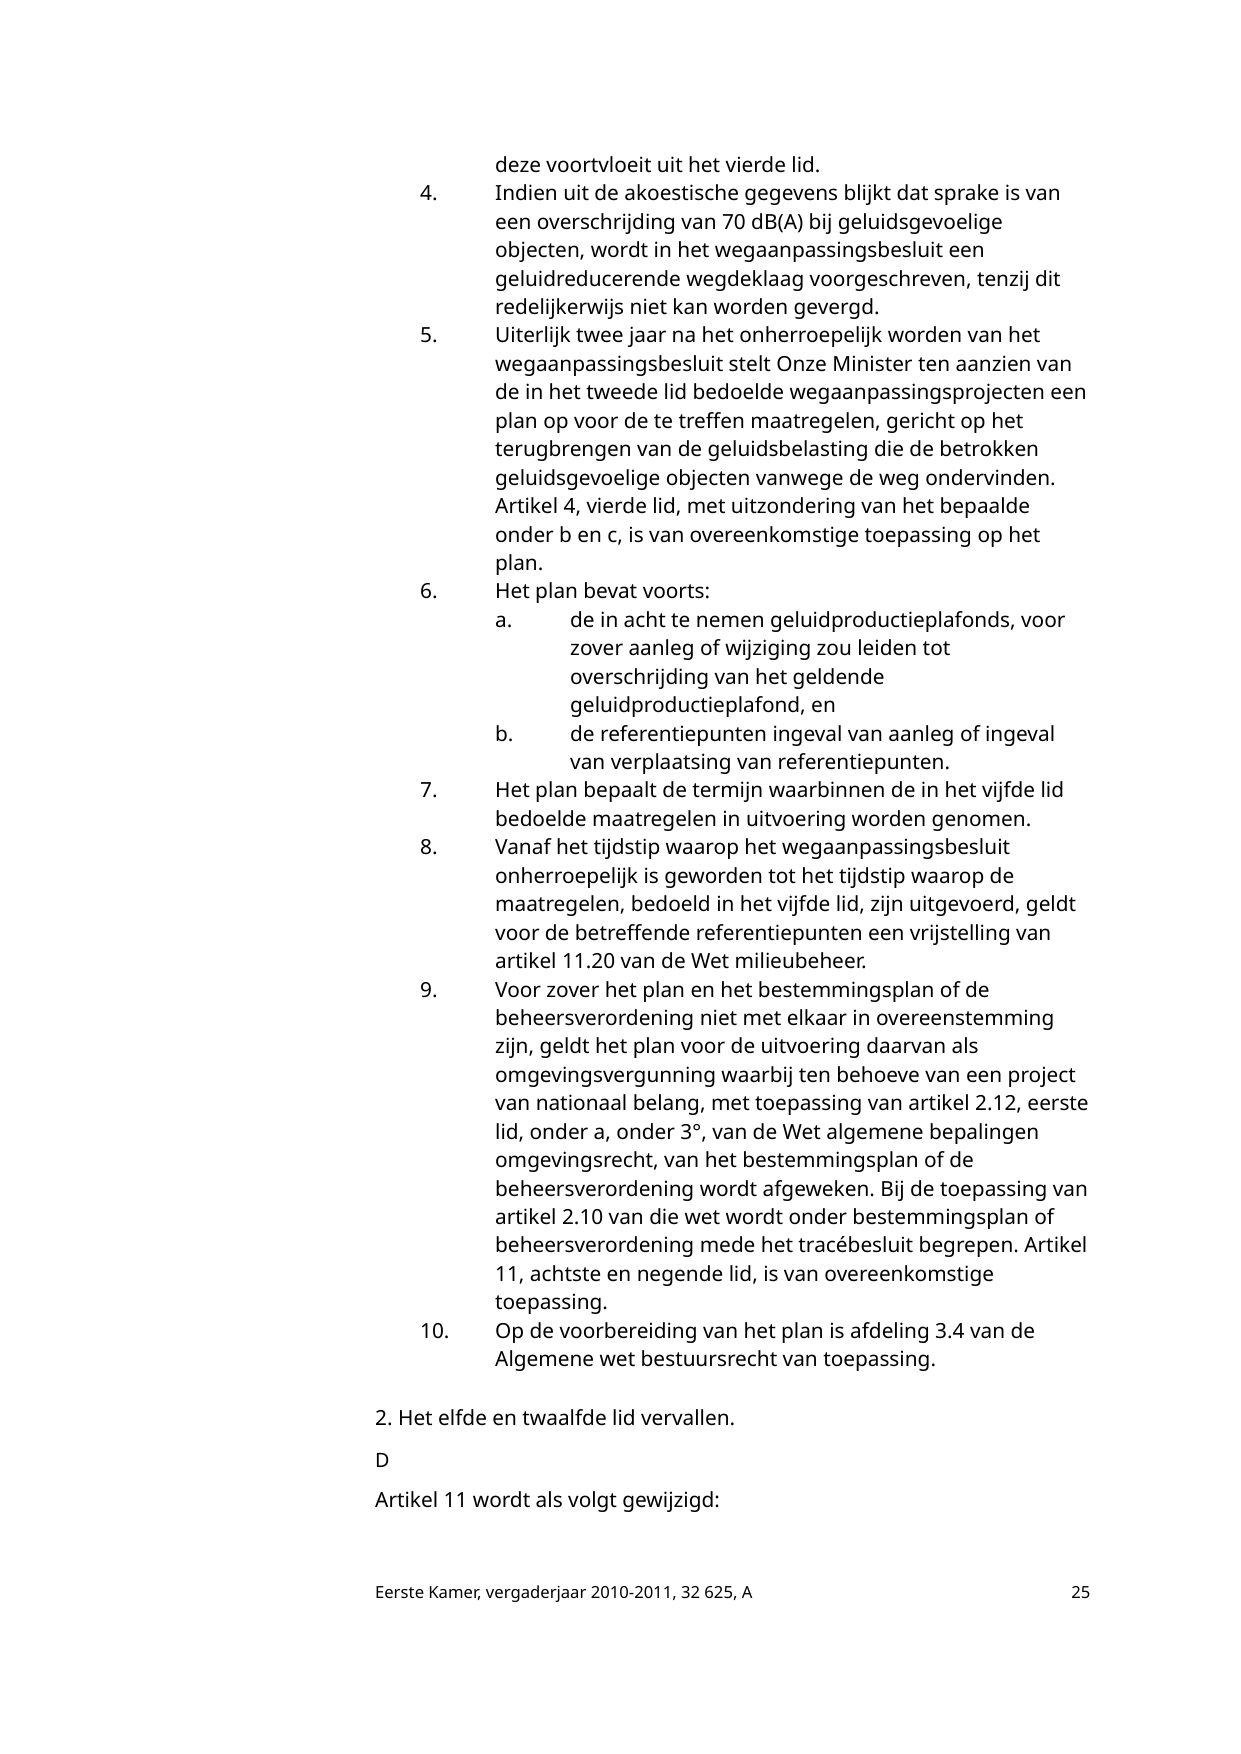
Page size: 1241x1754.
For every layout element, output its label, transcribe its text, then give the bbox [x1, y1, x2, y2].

list de referentiepunten ingeval van aanleg of ingeval van verplaatsing van referentiepunten. [495, 719, 1090, 776]
list Het plan bepaalt de termijn waarbinnen de in het vijfde lid bedoelde maatregelen in uitvoering worden genomen. [420, 776, 1090, 832]
text Artikel 11 wordt als volgt gewijzigd: [375, 1485, 1090, 1513]
text 2. Het elfde en twaalfde lid vervallen. [375, 1403, 1090, 1431]
list de in acht te nemen geluidproductieplafonds, voor zover aanleg of wijziging zou leiden tot overschrijding van het geldende geluidproductieplafond, en [495, 605, 1090, 719]
text D [375, 1446, 1090, 1473]
list Het plan bevat voorts: [420, 577, 1090, 605]
list Indien uit de akoestische gegevens blijkt dat sprake is van een overschrijding van 70 dB(A) bij geluidsgevoelige objecten, wordt in het wegaanpassingsbesluit een geluidreducerende wegdeklaag voorgeschreven, tenzij dit redelijkerwijs niet kan worden gevergd. [420, 178, 1090, 321]
list Uiterlijk twee jaar na het onherroepelijk worden van het wegaanpassingsbesluit stelt Onze Minister ten aanzien van de in het tweede lid bedoelde wegaanpassingsprojecten een plan op voor de te treffen maatregelen, gericht op het terugbrengen van de geluidsbelasting die de betrokken geluidsgevoelige objecten vanwege de weg ondervinden. Artikel 4, vierde lid, met uitzondering van het bepaalde onder b en c, is van overeenkomstige toepassing op het plan. [420, 321, 1090, 577]
list Op de voorbereiding van het plan is afdeling 3.4 van de Algemene wet bestuursrecht van toepassing. [420, 1316, 1090, 1373]
list deze voortvloeit uit het vierde lid. [420, 150, 1090, 178]
list Voor zover het plan en het bestemmingsplan of de beheersverordening niet met elkaar in overeenstemming zijn, geldt het plan voor de uitvoering daarvan als omgevingsvergunning waarbij ten behoeve van een project van nationaal belang, met toepassing van artikel 2.12, eerste lid, onder a, onder 3°, van de Wet algemene bepalingen omgevingsrecht, van het bestemmingsplan of de beheersverordening wordt afgeweken. Bij de toepassing van artikel 2.10 van die wet wordt onder bestemmingsplan of beheersverordening mede het tracébesluit begrepen. Artikel 11, achtste en negende lid, is van overeenkomstige toepassing. [420, 975, 1090, 1316]
list Vanaf het tijdstip waarop het wegaanpassingsbesluit onherroepelijk is geworden tot het tijdstip waarop de maatregelen, bedoeld in het vijfde lid, zijn uitgevoerd, geldt voor de betreffende referentiepunten een vrijstelling van artikel 11.20 van de Wet milieubeheer. [420, 832, 1090, 975]
